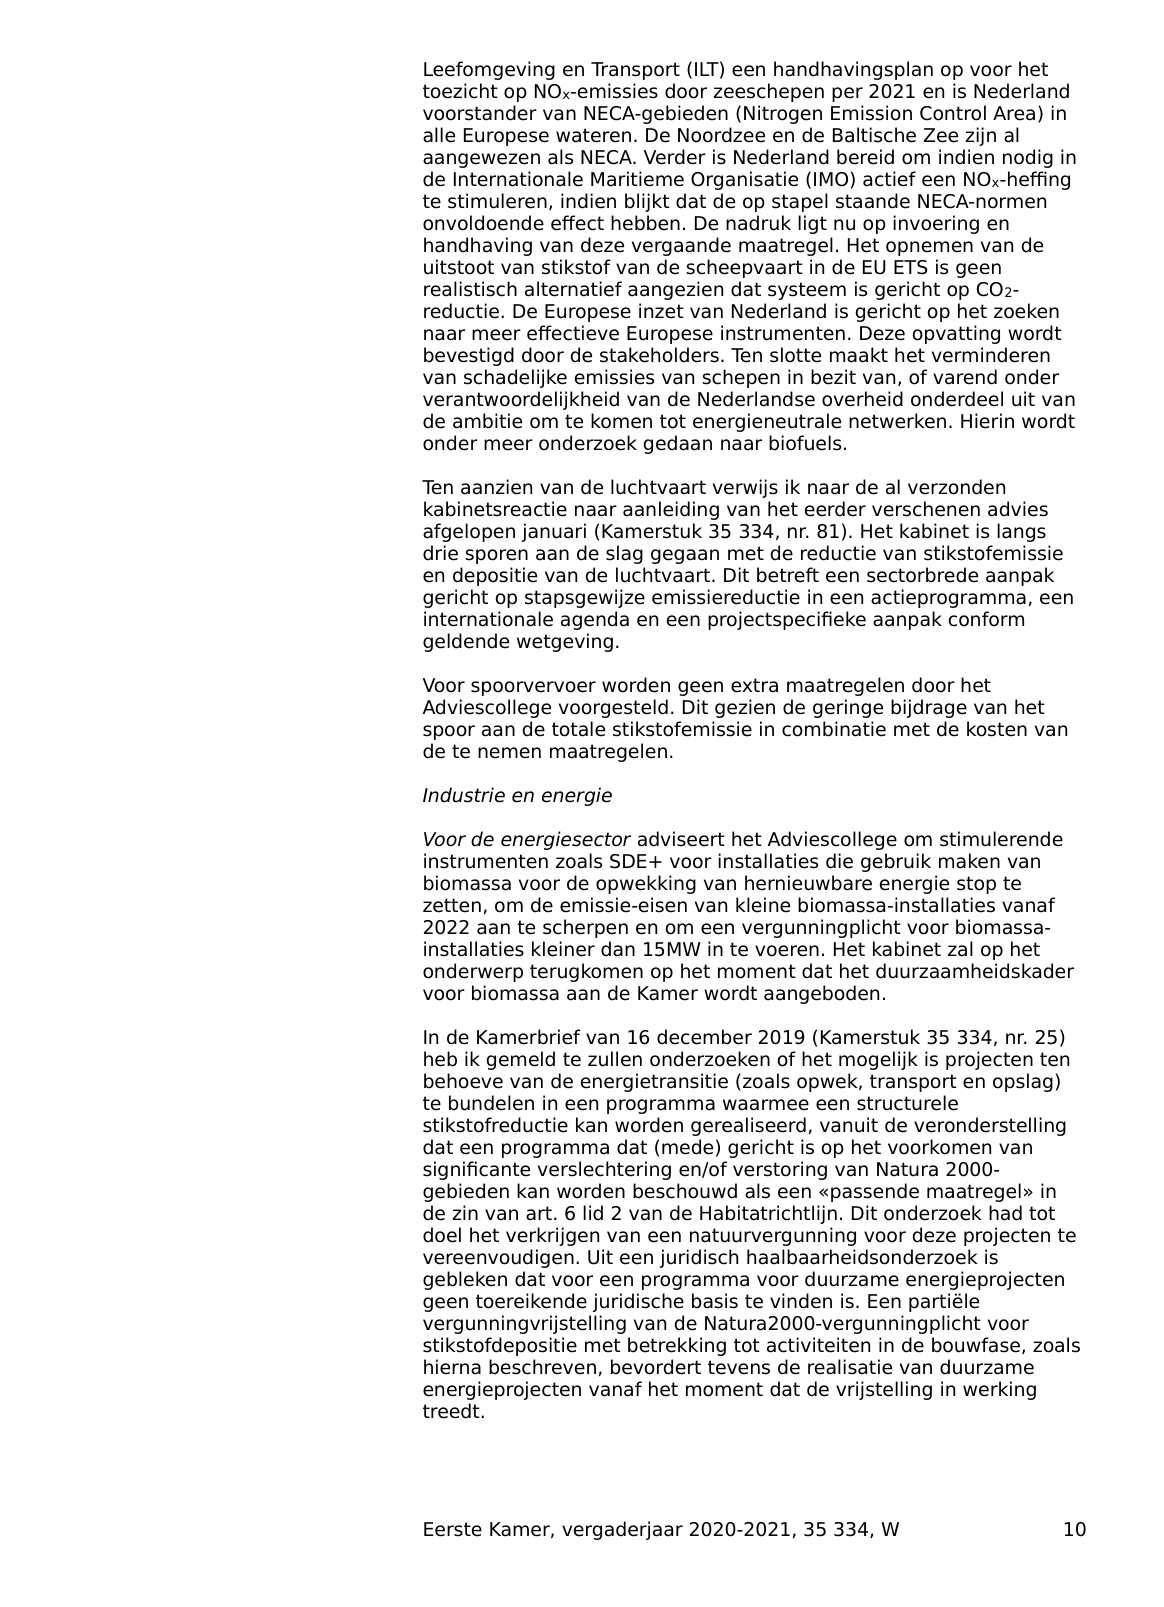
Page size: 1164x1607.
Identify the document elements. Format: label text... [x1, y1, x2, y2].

text Voor spoorvervoer worden geen extra maatregelen door het Adviescollege voorgesteld. Dit gezien de geringe bijdrage van het spoor aan de totale stikstofemissie in combinatie met de kosten van de te nemen maatregelen. [422, 675, 1087, 763]
subtitle Industrie en energie [422, 785, 1087, 807]
text Ten aanzien van de luchtvaart verwijs ik naar de al verzonden kabinetsreactie naar aanleiding van het eerder verschenen advies afgelopen januari (Kamerstuk 35 334, nr. 81). Het kabinet is langs drie sporen aan de slag gegaan met de reductie van stikstofemissie en depositie van de luchtvaart. Dit betreft een sectorbrede aanpak gericht op stapsgewijze emissiereductie in een actieprogramma, een internationale agenda en een projectspecifieke aanpak conform geldende wetgeving. [422, 477, 1087, 653]
text In de Kamerbrief van 16 december 2019 (Kamerstuk 35 334, nr. 25) heb ik gemeld te zullen onderzoeken of het mogelijk is projecten ten behoeve van de energietransitie (zoals opwek, transport en opslag) te bundelen in een programma waarmee een structurele stikstofreductie kan worden gerealiseerd, vanuit de veronderstelling dat een programma dat (mede) gericht is op het voorkomen van significante verslechtering en/of verstoring van Natura 2000-gebieden kan worden beschouwd als een «passende maatregel» in de zin van art. 6 lid 2 van de Habitatrichtlijn. Dit onderzoek had tot doel het verkrijgen van een natuurvergunning voor deze projecten te vereenvoudigen. Uit een juridisch haalbaarheidsonderzoek is gebleken dat voor een programma voor duurzame energieprojecten geen toereikende juridische basis te vinden is. Een partiële vergunningvrijstelling van de Natura2000-vergunningplicht voor stikstofdepositie met betrekking tot activiteiten in de bouwfase, zoals hierna beschreven, bevordert tevens de realisatie van duurzame energieprojecten vanaf het moment dat de vrijstelling in werking treedt. [422, 1027, 1087, 1423]
text Voor de energiesector adviseert het Adviescollege om stimulerende instrumenten zoals SDE+ voor installaties die gebruik maken van biomassa voor de opwekking van hernieuwbare energie stop te zetten, om de emissie-eisen van kleine biomassa-installaties vanaf 2022 aan te scherpen en om een vergunningplicht voor biomassa-installaties kleiner dan 15MW in te voeren. Het kabinet zal op het onderwerp terugkomen op het moment dat het duurzaamheidskader voor biomassa aan de Kamer wordt aangeboden. [422, 829, 1087, 1005]
text Leefomgeving en Transport (ILT) een handhavingsplan op voor het toezicht op NOx-emissies door zeeschepen per 2021 en is Nederland voorstander van NECA-gebieden (Nitrogen Emission Control Area) in alle Europese wateren. De Noordzee en de Baltische Zee zijn al aangewezen als NECA. Verder is Nederland bereid om indien nodig in de Internationale Maritieme Organisatie (IMO) actief een NOx-heffing te stimuleren, indien blijkt dat de op stapel staande NECA-normen onvoldoende effect hebben. De nadruk ligt nu op invoering en handhaving van deze vergaande maatregel. Het opnemen van de uitstoot van stikstof van de scheepvaart in de EU ETS is geen realistisch alternatief aangezien dat systeem is gericht op CO2-reductie. De Europese inzet van Nederland is gericht op het zoeken naar meer effectieve Europese instrumenten. Deze opvatting wordt bevestigd door de stakeholders. Ten slotte maakt het verminderen van schadelijke emissies van schepen in bezit van, of varend onder verantwoordelijkheid van de Nederlandse overheid onderdeel uit van de ambitie om te komen tot energieneutrale netwerken. Hierin wordt onder meer onderzoek gedaan naar biofuels. [422, 59, 1087, 455]
